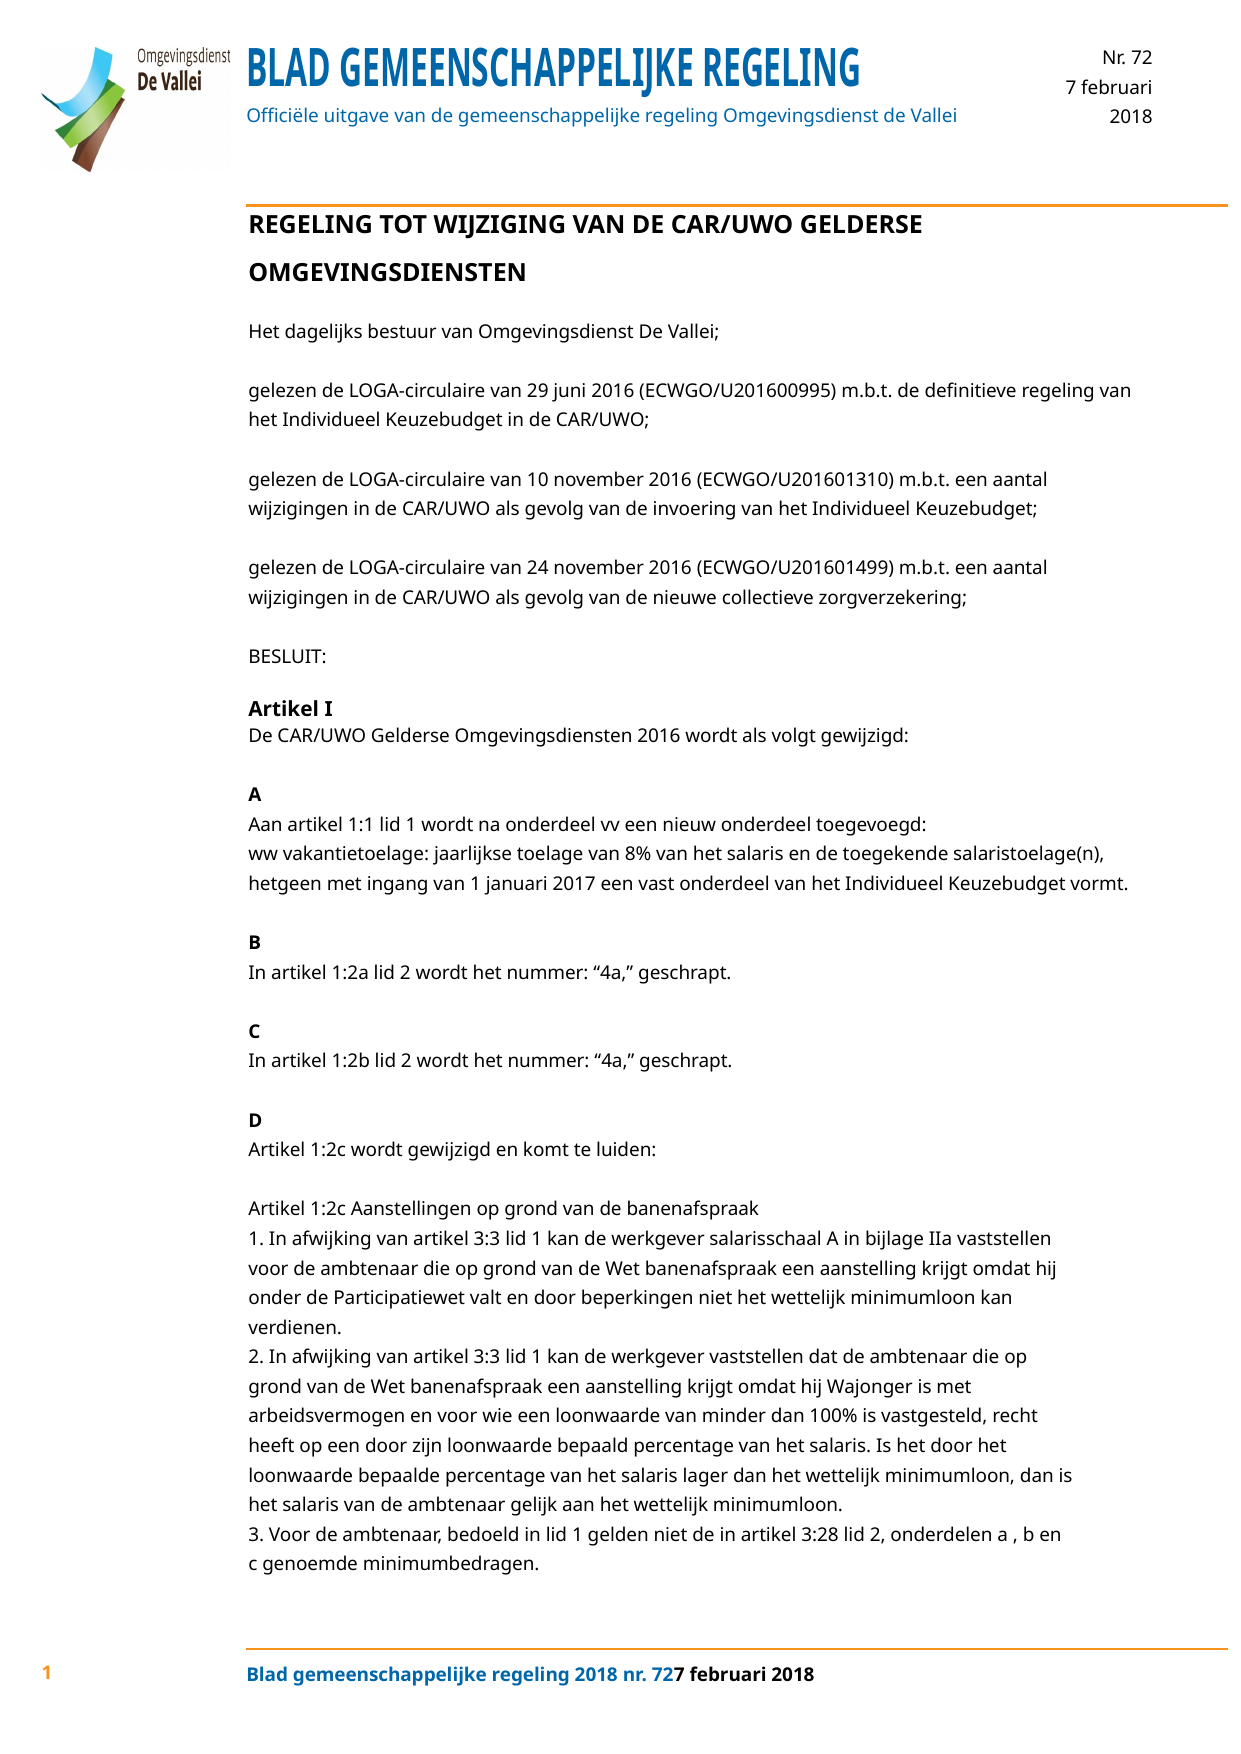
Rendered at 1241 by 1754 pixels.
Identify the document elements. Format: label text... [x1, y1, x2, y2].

text De CAR/UWO Gelderse Omgevingsdiensten 2016 wordt als volgt gewijzigd: [248, 722, 1152, 748]
text arbeidsvermogen en voor wie een loonwaarde van minder dan 100% is vastgesteld, recht [248, 1403, 1152, 1428]
text ww vakantietoelage: jaarlijkse toelage van 8% van het salaris en de toegekende salaristoelage(n), hetgeen met ingang van 1 januari 2017 een vast onderdeel van het Individueel Keuzebudget vormt. [248, 841, 1152, 896]
text B [248, 929, 1152, 955]
text D [248, 1107, 1152, 1132]
text In artikel 1:2a lid 2 wordt het nummer: “4a,” geschrapt. [248, 959, 1152, 984]
text 1. In afwijking van artikel 3:3 lid 1 kan de werkgever salarisschaal A in bijlage IIa vaststellen [248, 1225, 1152, 1251]
text c genoemde minimumbedragen. [248, 1551, 1152, 1576]
text grond van de Wet banenafspraak een aanstelling krijgt omdat hij Wajonger is met [248, 1373, 1152, 1399]
text A [248, 781, 1152, 807]
text Artikel 1:2c Aanstellingen op grond van de banenafspraak [248, 1196, 1152, 1221]
text heeft op een door zijn loonwaarde bepaald percentage van het salaris. Is het door het [248, 1432, 1152, 1458]
text gelezen de LOGA-circulaire van 10 november 2016 (ECWGO/U201601310) m.b.t. een aantal wijzigingen in de CAR/UWO als gevolg van de invoering van het Individueel Keuzebudget; [248, 466, 1152, 521]
text Artikel 1:2c wordt gewijzigd en komt te luiden: [248, 1136, 1152, 1162]
text C [248, 1018, 1152, 1044]
text gelezen de LOGA-circulaire van 29 juni 2016 (ECWGO/U201600995) m.b.t. de definitieve regeling van het Individueel Keuzebudget in de CAR/UWO; [248, 377, 1152, 432]
text 3. Voor de ambtenaar, bedoeld in lid 1 gelden niet de in artikel 3:28 lid 2, onderdelen a , b en [248, 1521, 1152, 1547]
text 2. In afwijking van artikel 3:3 lid 1 kan de werkgever vaststellen dat de ambtenaar die op [248, 1343, 1152, 1369]
text Aan artikel 1:1 lid 1 wordt na onderdeel vv een nieuw onderdeel toegevoegd: [248, 811, 1152, 837]
text voor de ambtenaar die op grond van de Wet banenafspraak een aanstelling krijgt omdat hij [248, 1255, 1152, 1280]
text Het dagelijks bestuur van Omgevingsdienst De Vallei; [248, 318, 1152, 344]
text BESLUIT: [248, 643, 1152, 669]
text In artikel 1:2b lid 2 wordt het nummer: “4a,” geschrapt. [248, 1048, 1152, 1073]
text loonwaarde bepaalde percentage van het salaris lager dan het wettelijk minimumloon, dan is [248, 1462, 1152, 1487]
text het salaris van de ambtenaar gelijk aan het wettelijk minimumloon. [248, 1491, 1152, 1517]
text Artikel I [248, 694, 1152, 722]
text gelezen de LOGA-circulaire van 24 november 2016 (ECWGO/U201601499) m.b.t. een aantal wijzigingen in de CAR/UWO als gevolg van de nieuwe collectieve zorgverzekering; [248, 554, 1152, 610]
text onder de Participatiewet valt en door beperkingen niet het wettelijk minimumloon kan [248, 1284, 1152, 1310]
picture [41, 47, 231, 172]
text REGELING TOT WIJZIGING VAN DE CAR/UWO GELDERSE OMGEVINGSDIENSTEN [248, 207, 1152, 288]
text verdienen. [248, 1314, 1152, 1339]
